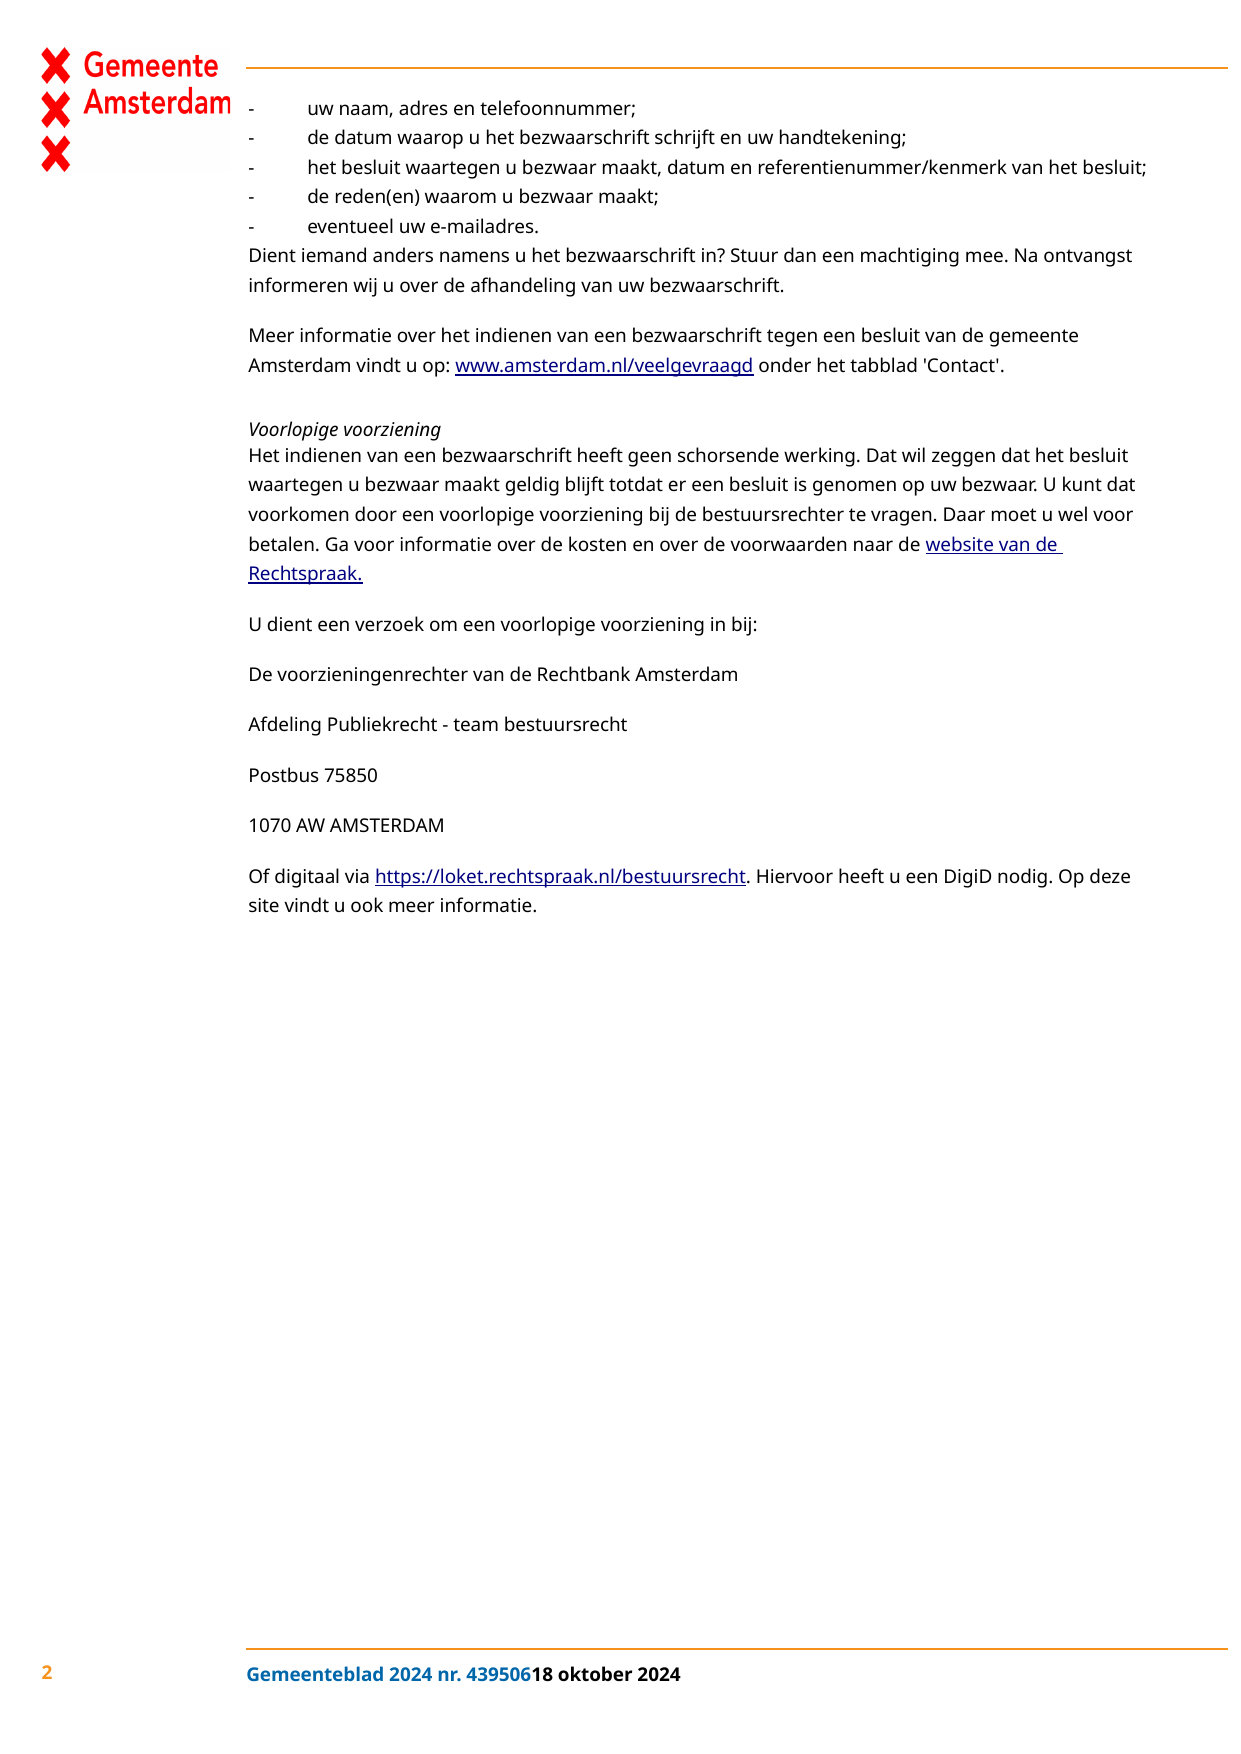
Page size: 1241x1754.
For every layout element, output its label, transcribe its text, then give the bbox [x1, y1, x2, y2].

text Het indienen van een bezwaarschrift heeft geen schorsende werking. Dat wil zeggen dat het besluit waartegen u bezwaar maakt geldig blijft totdat er een besluit is genomen op uw bezwaar. U kunt dat voorkomen door een voorlopige voorziening bij de bestuursrechter te vragen. Daar moet u wel voor betalen. Ga voor informatie over de kosten en over de voorwaarden naar de website van de Rechtspraak. [248, 442, 1152, 586]
list eventueel uw e-mailadres. [248, 213, 1152, 239]
list het besluit waartegen u bezwaar maakt, datum en referentienummer/kenmerk van het besluit; [248, 154, 1152, 180]
text Afdeling Publiekrecht - team bestuursrecht [248, 712, 1152, 737]
text Meer informatie over het indienen van een bezwaarschrift tegen een besluit van de gemeente Amsterdam vindt u op: www.amsterdam.nl/veelgevraagd onder het tabblad 'Contact'. [248, 323, 1152, 378]
list uw naam, adres en telefoonnummer; [248, 95, 1152, 121]
text U dient een verzoek om een voorlopige voorziening in bij: [248, 611, 1152, 636]
text 1070 AW AMSTERDAM [248, 812, 1152, 838]
text De voorzieningenrechter van de Rechtbank Amsterdam [248, 661, 1152, 687]
text Of digitaal via https://loket.rechtspraak.nl/bestuursrecht. Hiervoor heeft u een DigiD nodig. Op deze site vindt u ook meer informatie. [248, 863, 1152, 918]
list de reden(en) waarom u bezwaar maakt; [248, 183, 1152, 209]
text Postbus 75850 [248, 762, 1152, 788]
list de datum waarop u het bezwaarschrift schrijft en uw handtekening; [248, 124, 1152, 150]
text Dient iemand anders namens u het bezwaarschrift in? Stuur dan een machtiging mee. Na ontvangst informeren wij u over de afhandeling van uw bezwaarschrift. [248, 243, 1152, 298]
text Voorlopige voorziening [248, 416, 1152, 442]
picture [41, 47, 231, 172]
